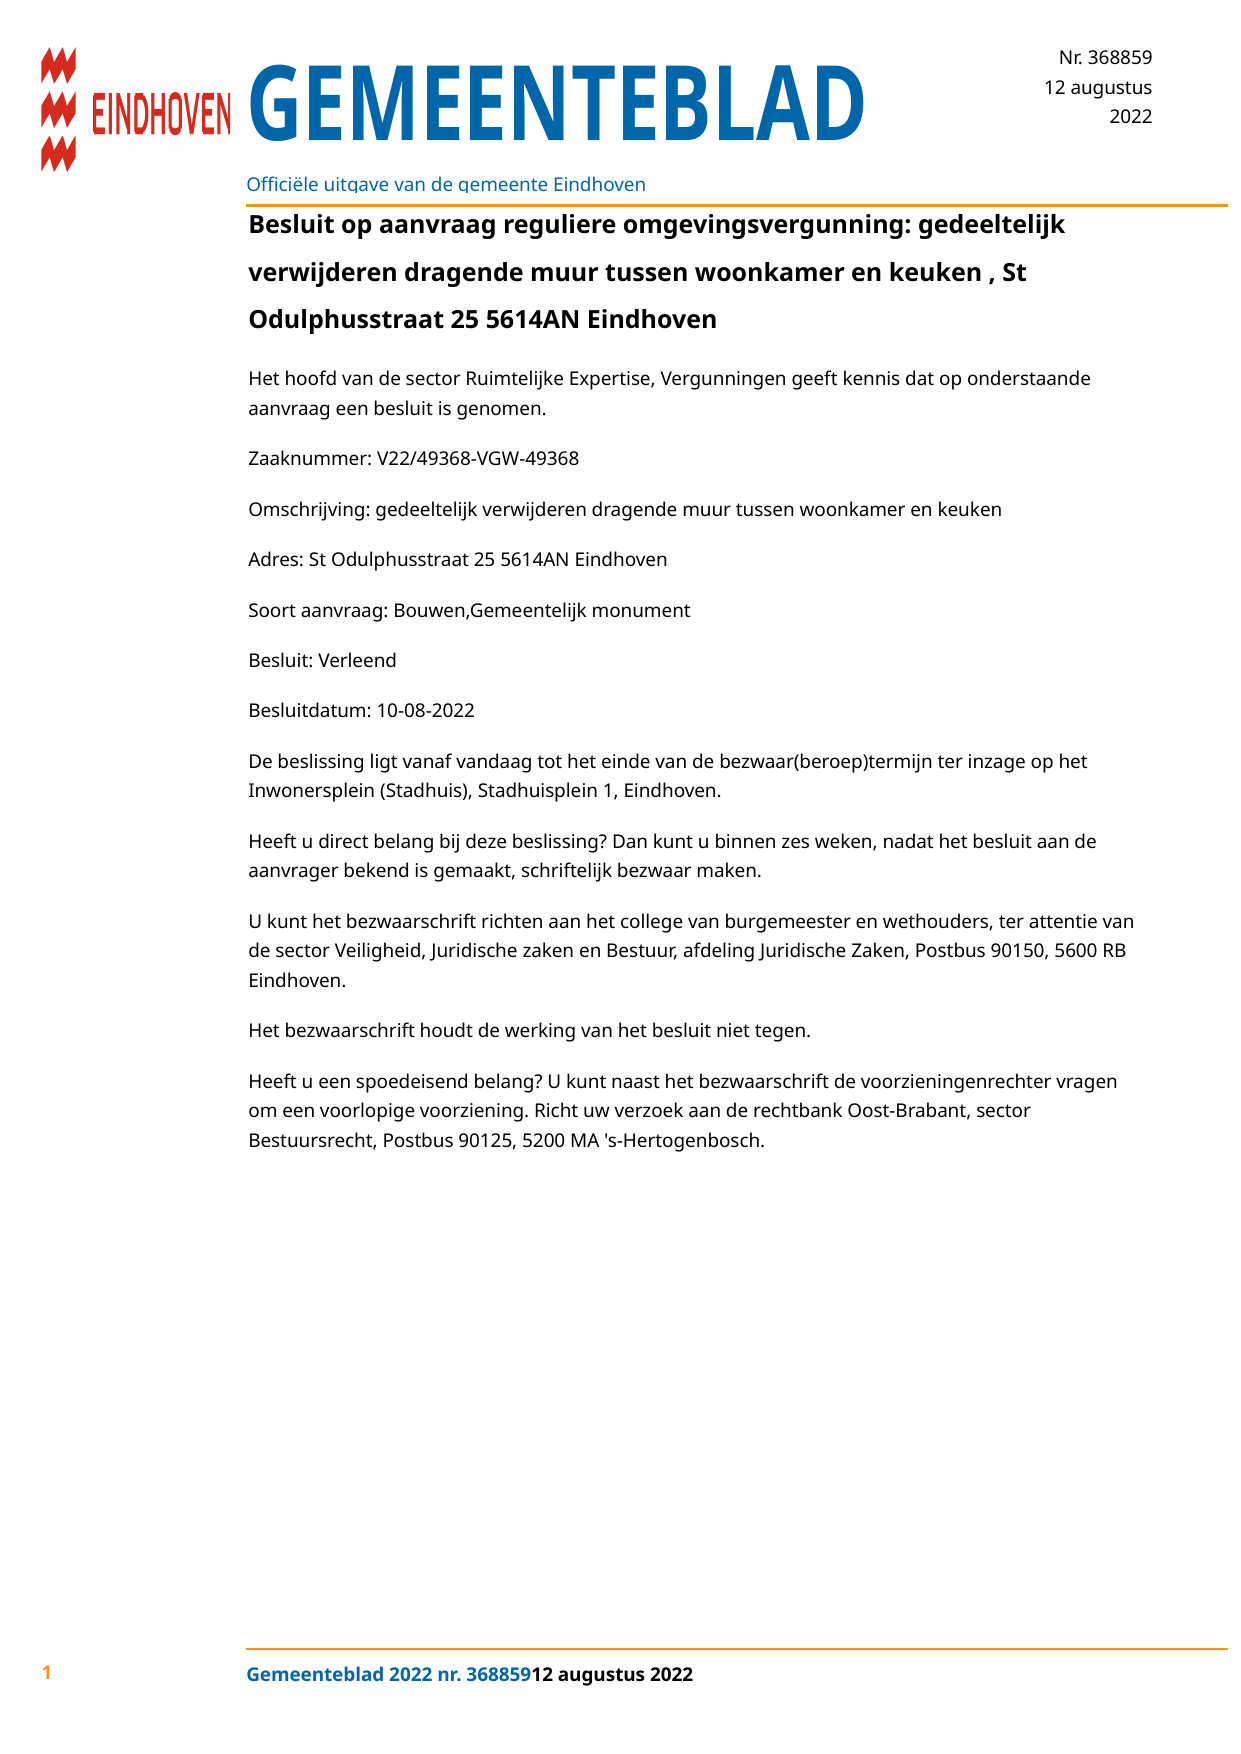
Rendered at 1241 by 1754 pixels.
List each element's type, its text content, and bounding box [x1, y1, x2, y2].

text Omschrijving: gedeeltelijk verwijderen dragende muur tussen woonkamer en keuken [248, 496, 1152, 522]
text Adres: St Odulphusstraat 25 5614AN Eindhoven [248, 546, 1152, 572]
text Besluit: Verleend [248, 647, 1152, 673]
picture [41, 47, 231, 172]
text Besluit op aanvraag reguliere omgevingsvergunning: gedeeltelijk verwijderen dragende muur tussen woonkamer en keuken , St Odulphusstraat 25 5614AN Eindhoven [248, 207, 1152, 336]
text De beslissing ligt vanaf vandaag tot het einde van de bezwaar(beroep)termijn ter inzage op het Inwonersplein (Stadhuis), Stadhuisplein 1, Eindhoven. [248, 748, 1152, 803]
text U kunt het bezwaarschrift richten aan het college van burgemeester en wethouders, ter attentie van de sector Veiligheid, Juridische zaken en Bestuur, afdeling Juridische Zaken, Postbus 90150, 5600 RB Eindhoven. [248, 908, 1152, 993]
text Besluitdatum: 10-08-2022 [248, 698, 1152, 723]
text Het hoofd van de sector Ruimtelijke Expertise, Vergunningen geeft kennis dat op onderstaande aanvraag een besluit is genomen. [248, 366, 1152, 421]
text Het bezwaarschrift houdt de werking van het besluit niet tegen. [248, 1018, 1152, 1043]
text Zaaknummer: V22/49368-VGW-49368 [248, 446, 1152, 471]
text Heeft u een spoedeisend belang? U kunt naast het bezwaarschrift de voorzieningenrechter vragen om een voorlopige voorziening. Richt uw verzoek aan de rechtbank Oost-Brabant, sector Bestuursrecht, Postbus 90125, 5200 MA 's-Hertogenbosch. [248, 1068, 1152, 1153]
text Heeft u direct belang bij deze beslissing? Dan kunt u binnen zes weken, nadat het besluit aan de aanvrager bekend is gemaakt, schriftelijk bezwaar maken. [248, 828, 1152, 883]
text Soort aanvraag: Bouwen,Gemeentelijk monument [248, 597, 1152, 622]
